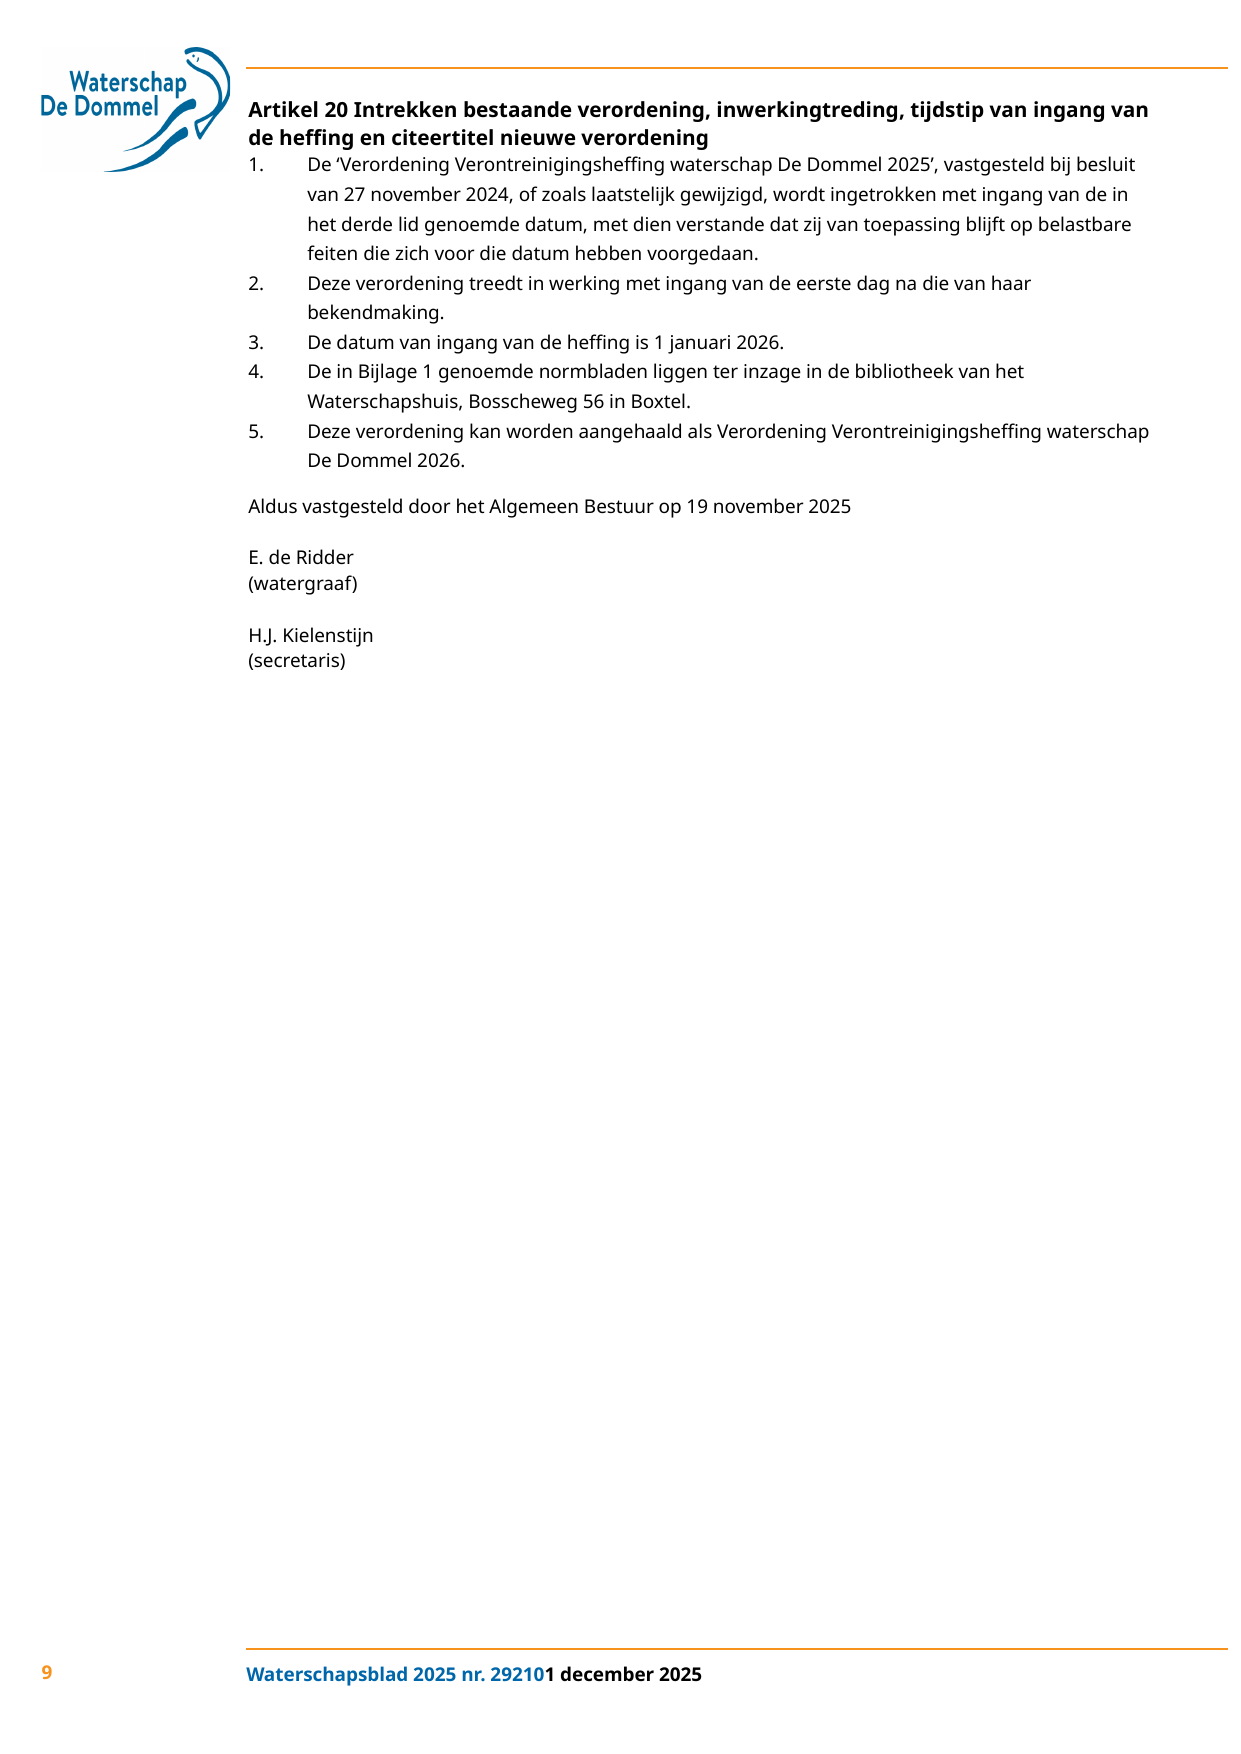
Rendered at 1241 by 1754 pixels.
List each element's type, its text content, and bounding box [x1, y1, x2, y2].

text E. de Ridder [248, 544, 1152, 570]
picture [41, 47, 231, 172]
text Aldus vastgesteld door het Algemeen Bestuur op 19 november 2025 [248, 493, 1152, 519]
list Deze verordening treedt in werking met ingang van de eerste dag na die van haar bekendmaking. [248, 270, 1152, 325]
list De in Bijlage 1 genoemde normbladen liggen ter inzage in de bibliotheek van het Waterschapshuis, Bosscheweg 56 in Boxtel. [248, 359, 1152, 414]
text (watergraaf) [248, 570, 1152, 596]
picture [204, 47, 231, 76]
list De ‘Verordening Verontreinigingsheffing waterschap De Dommel 2025’, vastgesteld bij besluit van 27 november 2024, of zoals laatstelijk gewijzigd, wordt ingetrokken met ingang van de in het derde lid genoemde datum, met dien verstande dat zij van toepassing blijft op belastbare feiten die zich voor die datum hebben voorgedaan. [248, 152, 1152, 266]
list Deze verordening kan worden aangehaald als Verordening Verontreinigingsheffing waterschap De Dommel 2026. [248, 418, 1152, 473]
text H.J. Kielenstijn [248, 622, 1152, 647]
picture [45, 99, 51, 111]
text Artikel 20 Intrekken bestaande verordening, inwerkingtreding, tijdstip van ingang van de heffing en citeertitel nieuwe verordening [248, 95, 1152, 152]
list De datum van ingang van de heffing is 1 januari 2026. [248, 329, 1152, 355]
text (secretaris) [248, 647, 1152, 673]
picture [198, 118, 210, 131]
